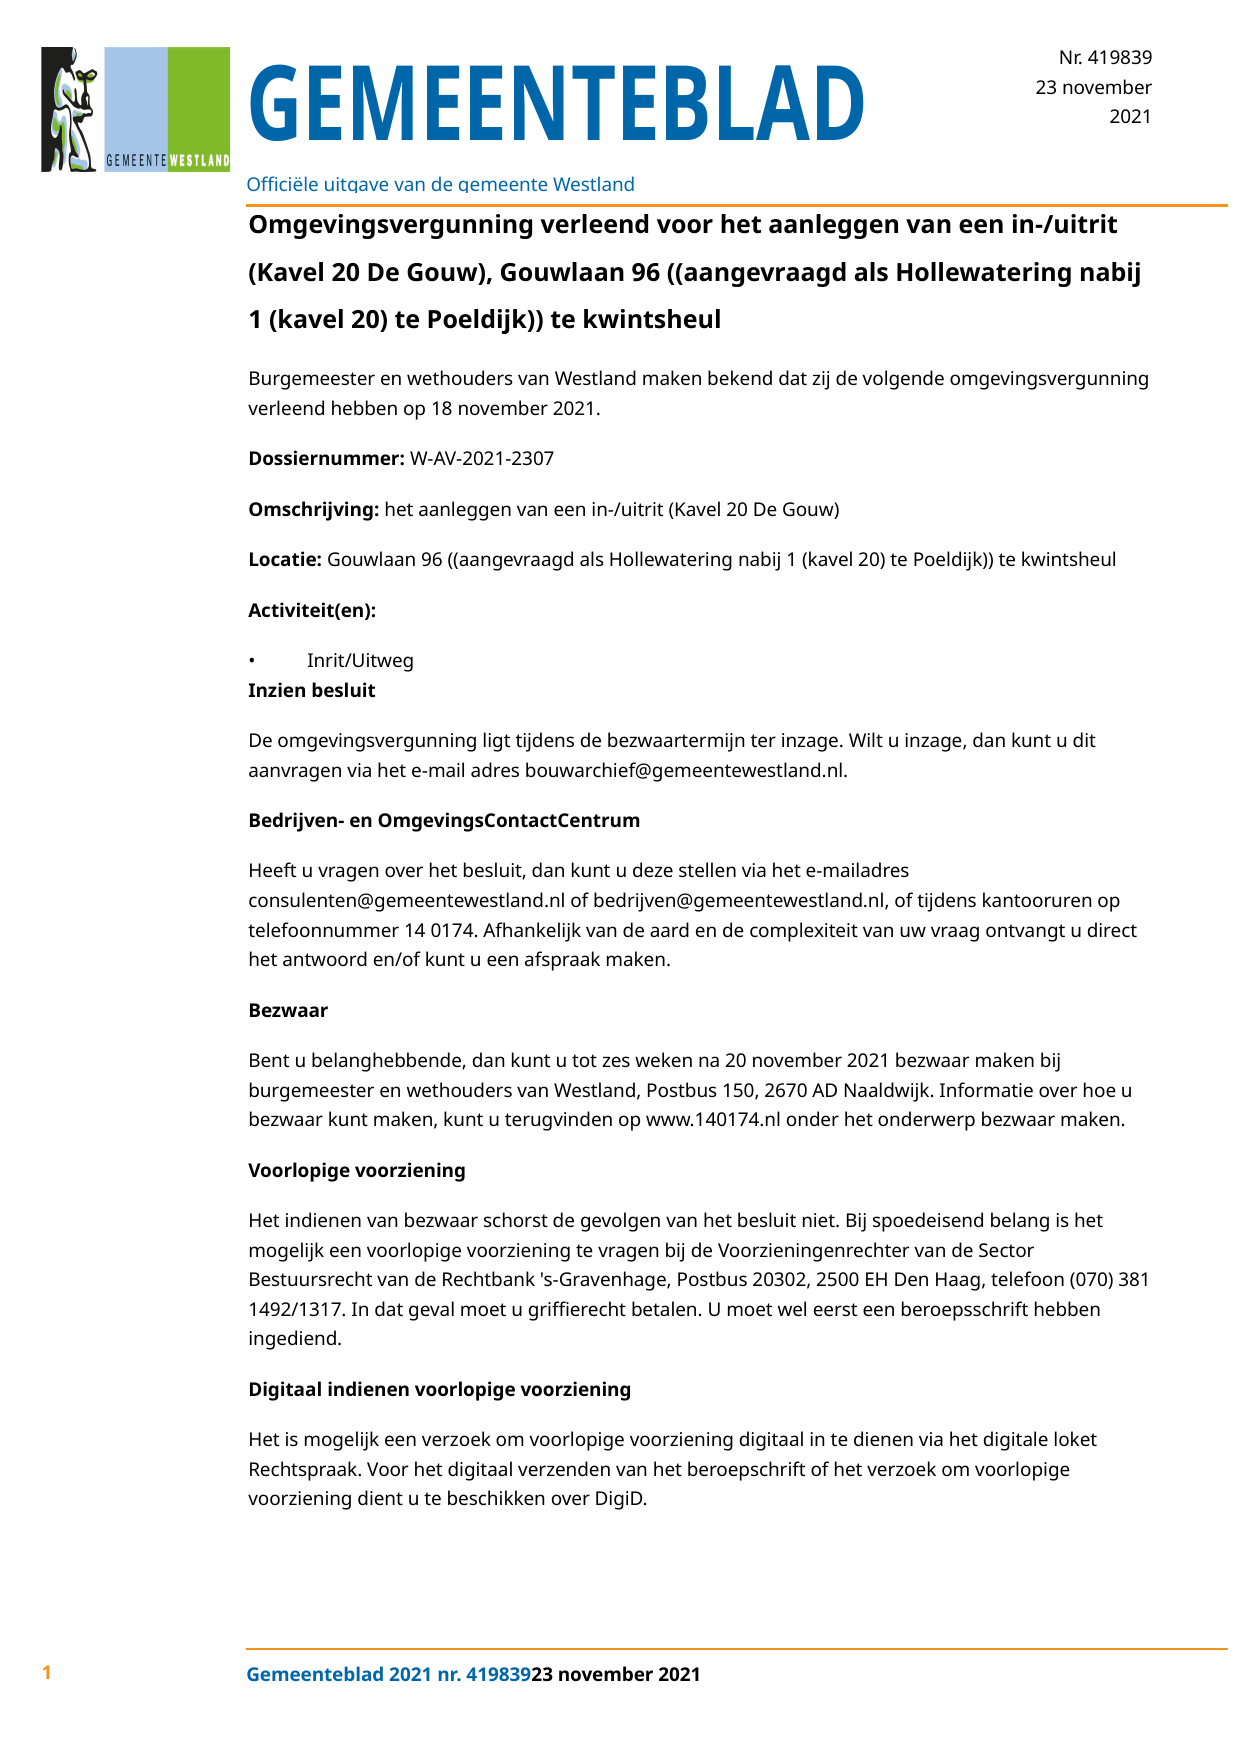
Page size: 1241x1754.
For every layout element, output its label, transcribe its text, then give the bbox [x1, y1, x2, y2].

text Bezwaar [248, 997, 1152, 1022]
text Activiteit(en): [248, 597, 1152, 622]
text Het is mogelijk een verzoek om voorlopige voorziening digitaal in te dienen via het digitale loket Rechtspraak. Voor het digitaal verzenden van het beroepschrift of het verzoek om voorlopige voorziening dient u te beschikken over DigiD. [248, 1426, 1152, 1511]
text Bedrijven- en OmgevingsContactCentrum [248, 807, 1152, 833]
text Bent u belanghebbende, dan kunt u tot zes weken na 20 november 2021 bezwaar maken bij burgemeester en wethouders van Westland, Postbus 150, 2670 AD Naaldwijk. Informatie over hoe u bezwaar kunt maken, kunt u terugvinden op www.140174.nl onder het onderwerp bezwaar maken. [248, 1047, 1152, 1132]
list Inrit/Uitweg [248, 647, 1152, 673]
text Het indienen van bezwaar schorst de gevolgen van het besluit niet. Bij spoedeisend belang is het mogelijk een voorlopige voorziening te vragen bij de Voorzieningenrechter van de Sector Bestuursrecht van de Rechtbank 's-Gravenhage, Postbus 20302, 2500 EH Den Haag, telefoon (070) 381 1492/1317. In dat geval moet u griffierecht betalen. U moet wel eerst een beroepsschrift hebben ingediend. [248, 1207, 1152, 1351]
picture [41, 47, 231, 172]
text Omgevingsvergunning verleend voor het aanleggen van een in-/uitrit (Kavel 20 De Gouw), Gouwlaan 96 ((aangevraagd als Hollewatering nabij 1 (kavel 20) te Poeldijk)) te kwintsheul [248, 207, 1152, 336]
text Dossiernummer: W-AV-2021-2307 [248, 446, 1152, 471]
text Omschrijving: het aanleggen van een in-/uitrit (Kavel 20 De Gouw) [248, 496, 1152, 522]
text Locatie: Gouwlaan 96 ((aangevraagd als Hollewatering nabij 1 (kavel 20) te Poeldijk)) te kwintsheul [248, 546, 1152, 572]
text Heeft u vragen over het besluit, dan kunt u deze stellen via het e-mailadres consulenten@gemeentewestland.nl of bedrijven@gemeentewestland.nl, of tijdens kantooruren op telefoonnummer 14 0174. Afhankelijk van de aard en de complexiteit van uw vraag ontvangt u direct het antwoord en/of kunt u een afspraak maken. [248, 858, 1152, 972]
text Burgemeester en wethouders van Westland maken bekend dat zij de volgende omgevingsvergunning verleend hebben op 18 november 2021. [248, 366, 1152, 421]
text Inzien besluit [248, 677, 1152, 702]
text De omgevingsvergunning ligt tijdens de bezwaartermijn ter inzage. Wilt u inzage, dan kunt u dit aanvragen via het e-mail adres bouwarchief@gemeentewestland.nl. [248, 727, 1152, 782]
text Voorlopige voorziening [248, 1157, 1152, 1182]
text Digitaal indienen voorlopige voorziening [248, 1376, 1152, 1402]
